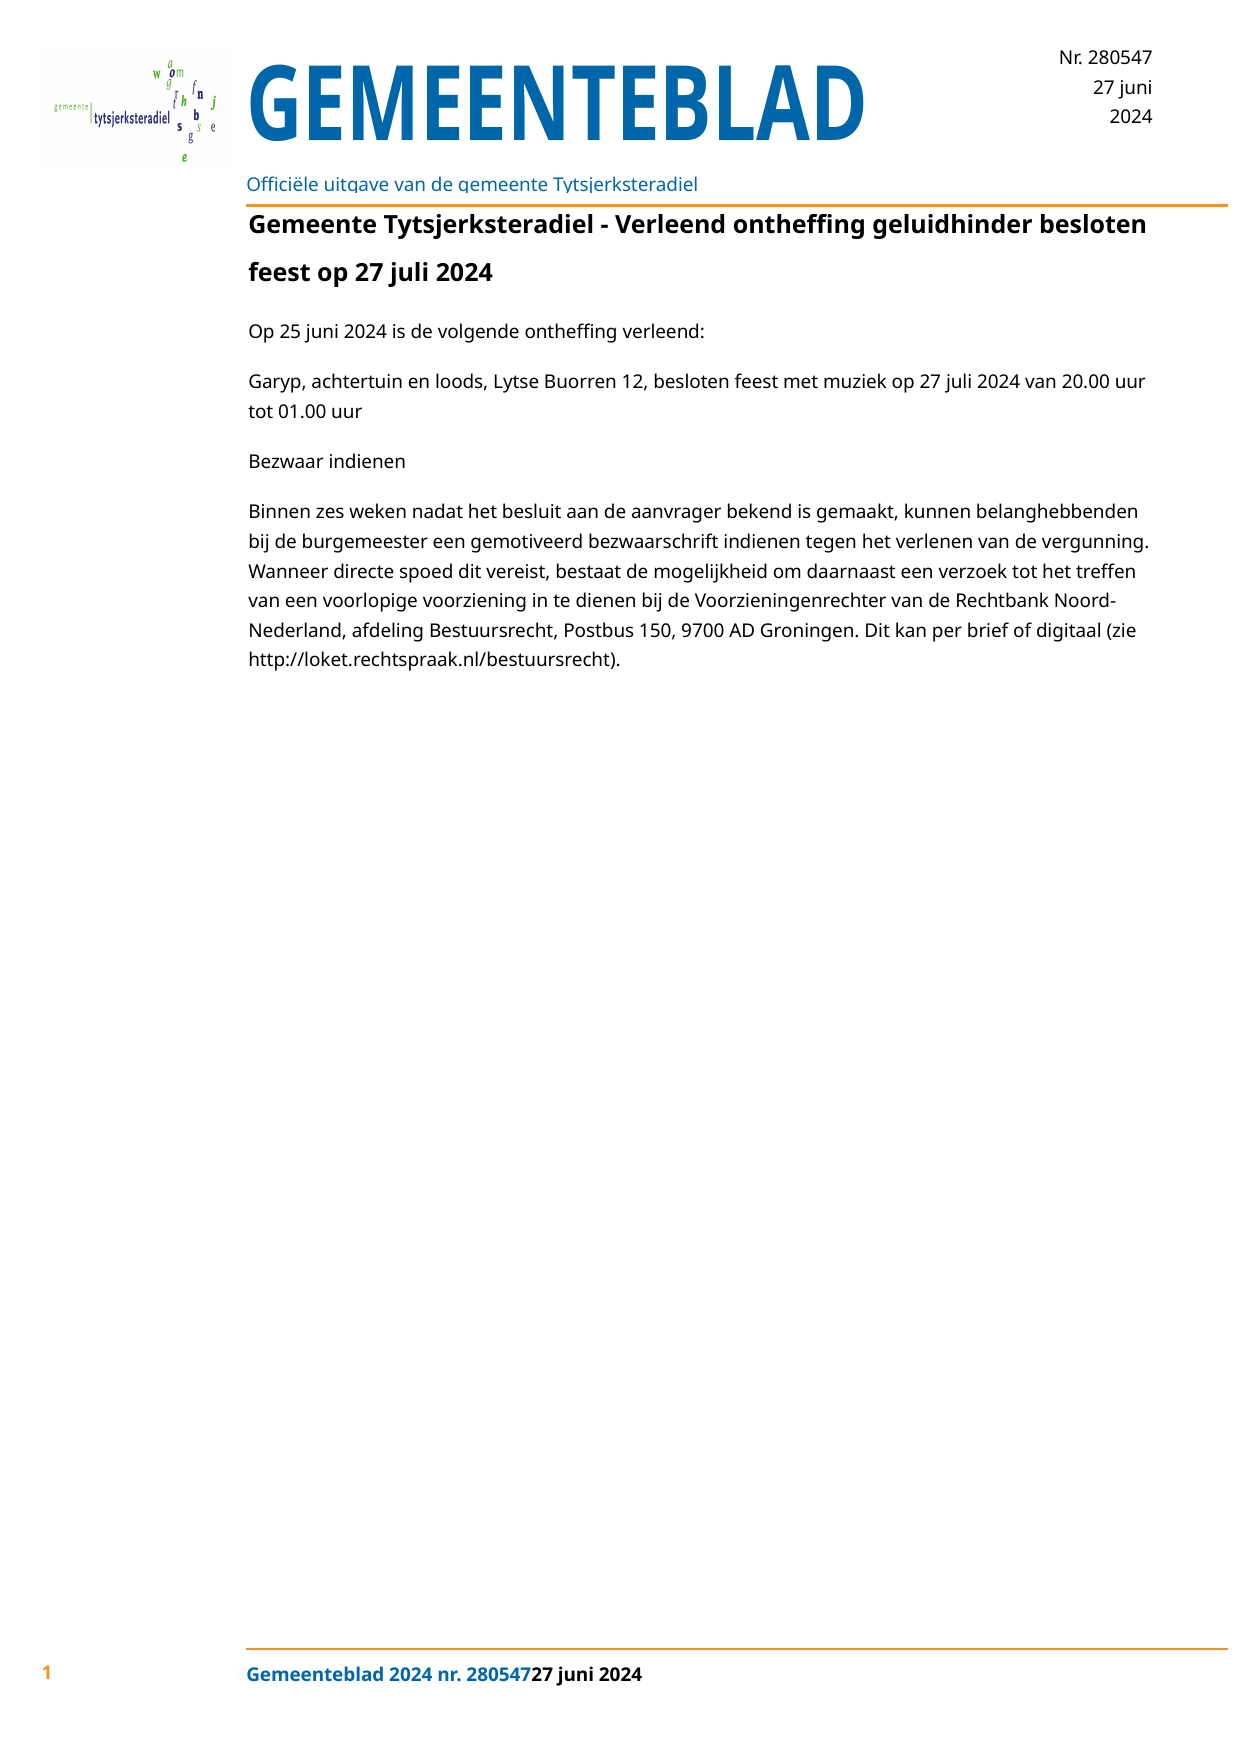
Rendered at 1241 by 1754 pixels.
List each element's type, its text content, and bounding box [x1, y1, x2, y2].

text Gemeente Tytsjerksteradiel - Verleend ontheffing geluidhinder besloten feest op 27 juli 2024 [248, 207, 1152, 288]
text Garyp, achtertuin en loods, Lytse Buorren 12, besloten feest met muziek op 27 juli 2024 van 20.00 uur tot 01.00 uur [248, 368, 1152, 424]
text Bezwaar indienen [248, 448, 1152, 474]
picture [41, 47, 231, 172]
text Op 25 juni 2024 is de volgende ontheffing verleend: [248, 318, 1152, 344]
text Binnen zes weken nadat het besluit aan de aanvrager bekend is gemaakt, kunnen belanghebbenden bij de burgemeester een gemotiveerd bezwaarschrift indienen tegen het verlenen van de vergunning. Wanneer directe spoed dit vereist, bestaat de mogelijkheid om daarnaast een verzoek tot het treffen van een voorlopige voorziening in te dienen bij de Voorzieningenrechter van de Rechtbank Noord-Nederland, afdeling Bestuursrecht, Postbus 150, 9700 AD Groningen. Dit kan per brief of digitaal (zie http://loket.rechtspraak.nl/bestuursrecht). [248, 499, 1152, 672]
